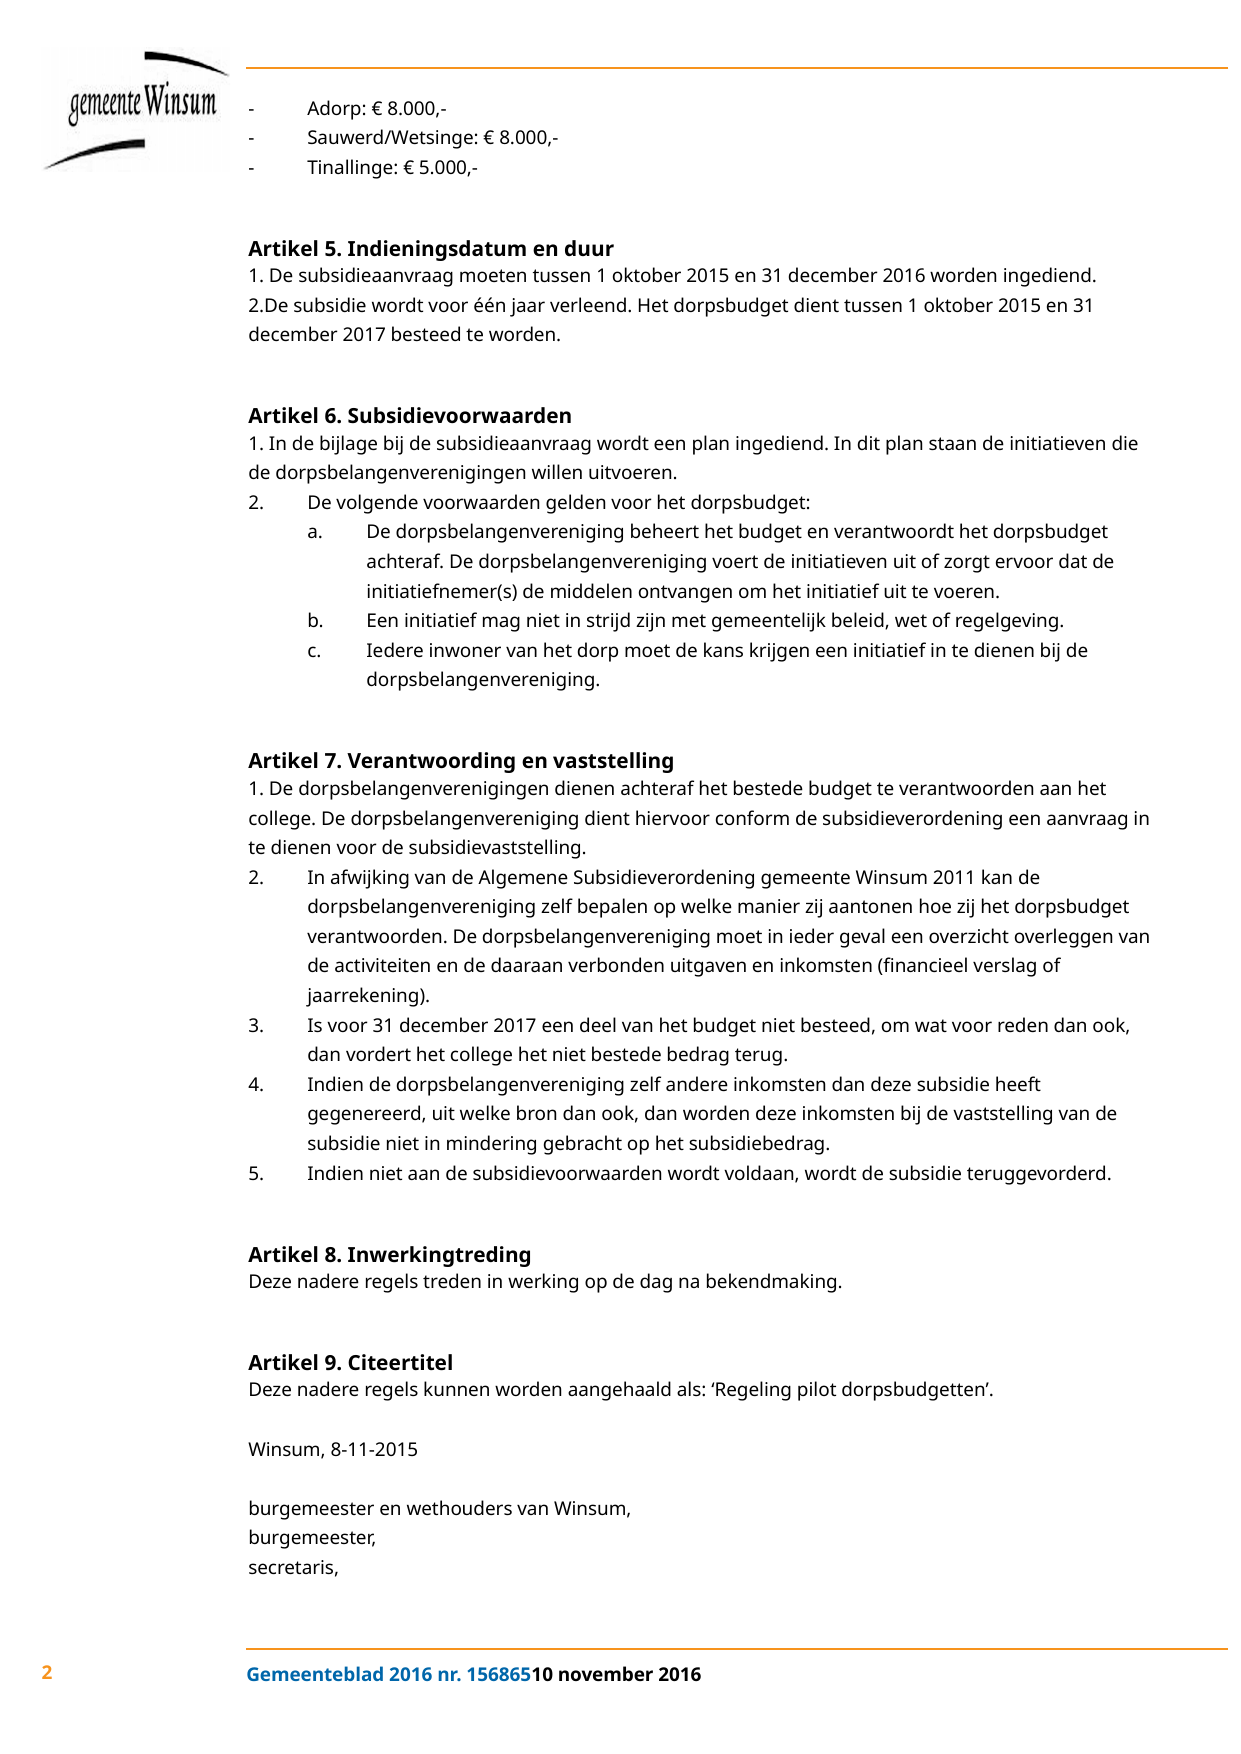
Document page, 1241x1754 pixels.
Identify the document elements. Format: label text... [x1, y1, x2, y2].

picture [41, 47, 231, 172]
list Adorp: € 8.000,- [248, 95, 1152, 121]
list Iedere inwoner van het dorp moet de kans krijgen een initiatief in te dienen bij de dorpsbelangenvereniging. [307, 637, 1152, 692]
list Sauwerd/Wetsinge: € 8.000,- [248, 124, 1152, 150]
text burgemeester, [248, 1524, 1152, 1550]
text Deze nadere regels treden in werking op de dag na bekendmaking. [248, 1268, 1152, 1294]
list In afwijking van de Algemene Subsidieverordening gemeente Winsum 2011 kan de dorpsbelangenvereniging zelf bepalen op welke manier zij aantonen hoe zij het dorpsbudget verantwoorden. De dorpsbelangenvereniging moet in ieder geval een overzicht overleggen van de activiteiten en de daaraan verbonden uitgaven en inkomsten (financieel verslag of jaarrekening). [248, 864, 1152, 1008]
text 1. De subsidieaanvraag moeten tussen 1 oktober 2015 en 31 december 2016 worden ingediend. [248, 262, 1152, 288]
list Een initiatief mag niet in strijd zijn met gemeentelijk beleid, wet of regelgeving. [307, 607, 1152, 633]
text Deze nadere regels kunnen worden aangehaald als: ‘Regeling pilot dorpsbudgetten’. [248, 1377, 1152, 1402]
list Is voor 31 december 2017 een deel van het budget niet besteed, om wat voor reden dan ook, dan vordert het college het niet bestede bedrag terug. [248, 1012, 1152, 1067]
text 1. In de bijlage bij de subsidieaanvraag wordt een plan ingediend. In dit plan staan de initiatieven die de dorpsbelangenverenigingen willen uitvoeren. [248, 430, 1152, 485]
text secretaris, [248, 1554, 1152, 1580]
text Artikel 5. Indieningsdatum en duur [248, 234, 1152, 262]
list Indien niet aan de subsidievoorwaarden wordt voldaan, wordt de subsidie teruggevorderd. [248, 1160, 1152, 1185]
list Tinallinge: € 5.000,- [248, 154, 1152, 180]
text Winsum, 8-11-2015 [248, 1436, 1152, 1461]
list De dorpsbelangenvereniging beheert het budget en verantwoordt het dorpsbudget achteraf. De dorpsbelangenvereniging voert de initiatieven uit of zorgt ervoor dat de initiatiefnemer(s) de middelen ontvangen om het initiatief uit te voeren. [307, 519, 1152, 604]
list Indien de dorpsbelangenvereniging zelf andere inkomsten dan deze subsidie heeft gegenereerd, uit welke bron dan ook, dan worden deze inkomsten bij de vaststelling van de subsidie niet in mindering gebracht op het subsidiebedrag. [248, 1071, 1152, 1156]
text Artikel 9. Citeertitel [248, 1348, 1152, 1377]
text Artikel 7. Verantwoording en vaststelling [248, 747, 1152, 775]
text 2.De subsidie wordt voor één jaar verleend. Het dorpsbudget dient tussen 1 oktober 2015 en 31 december 2017 besteed te worden. [248, 292, 1152, 347]
text Artikel 8. Inwerkingtreding [248, 1240, 1152, 1268]
text burgemeester en wethouders van Winsum, [248, 1495, 1152, 1521]
text 1. De dorpsbelangenverenigingen dienen achteraf het bestede budget te verantwoorden aan het college. De dorpsbelangenvereniging dient hiervoor conform de subsidieverordening een aanvraag in te dienen voor de subsidievaststelling. [248, 775, 1152, 860]
text Artikel 6. Subsidievoorwaarden [248, 402, 1152, 430]
list De volgende voorwaarden gelden voor het dorpsbudget: [248, 489, 1152, 515]
